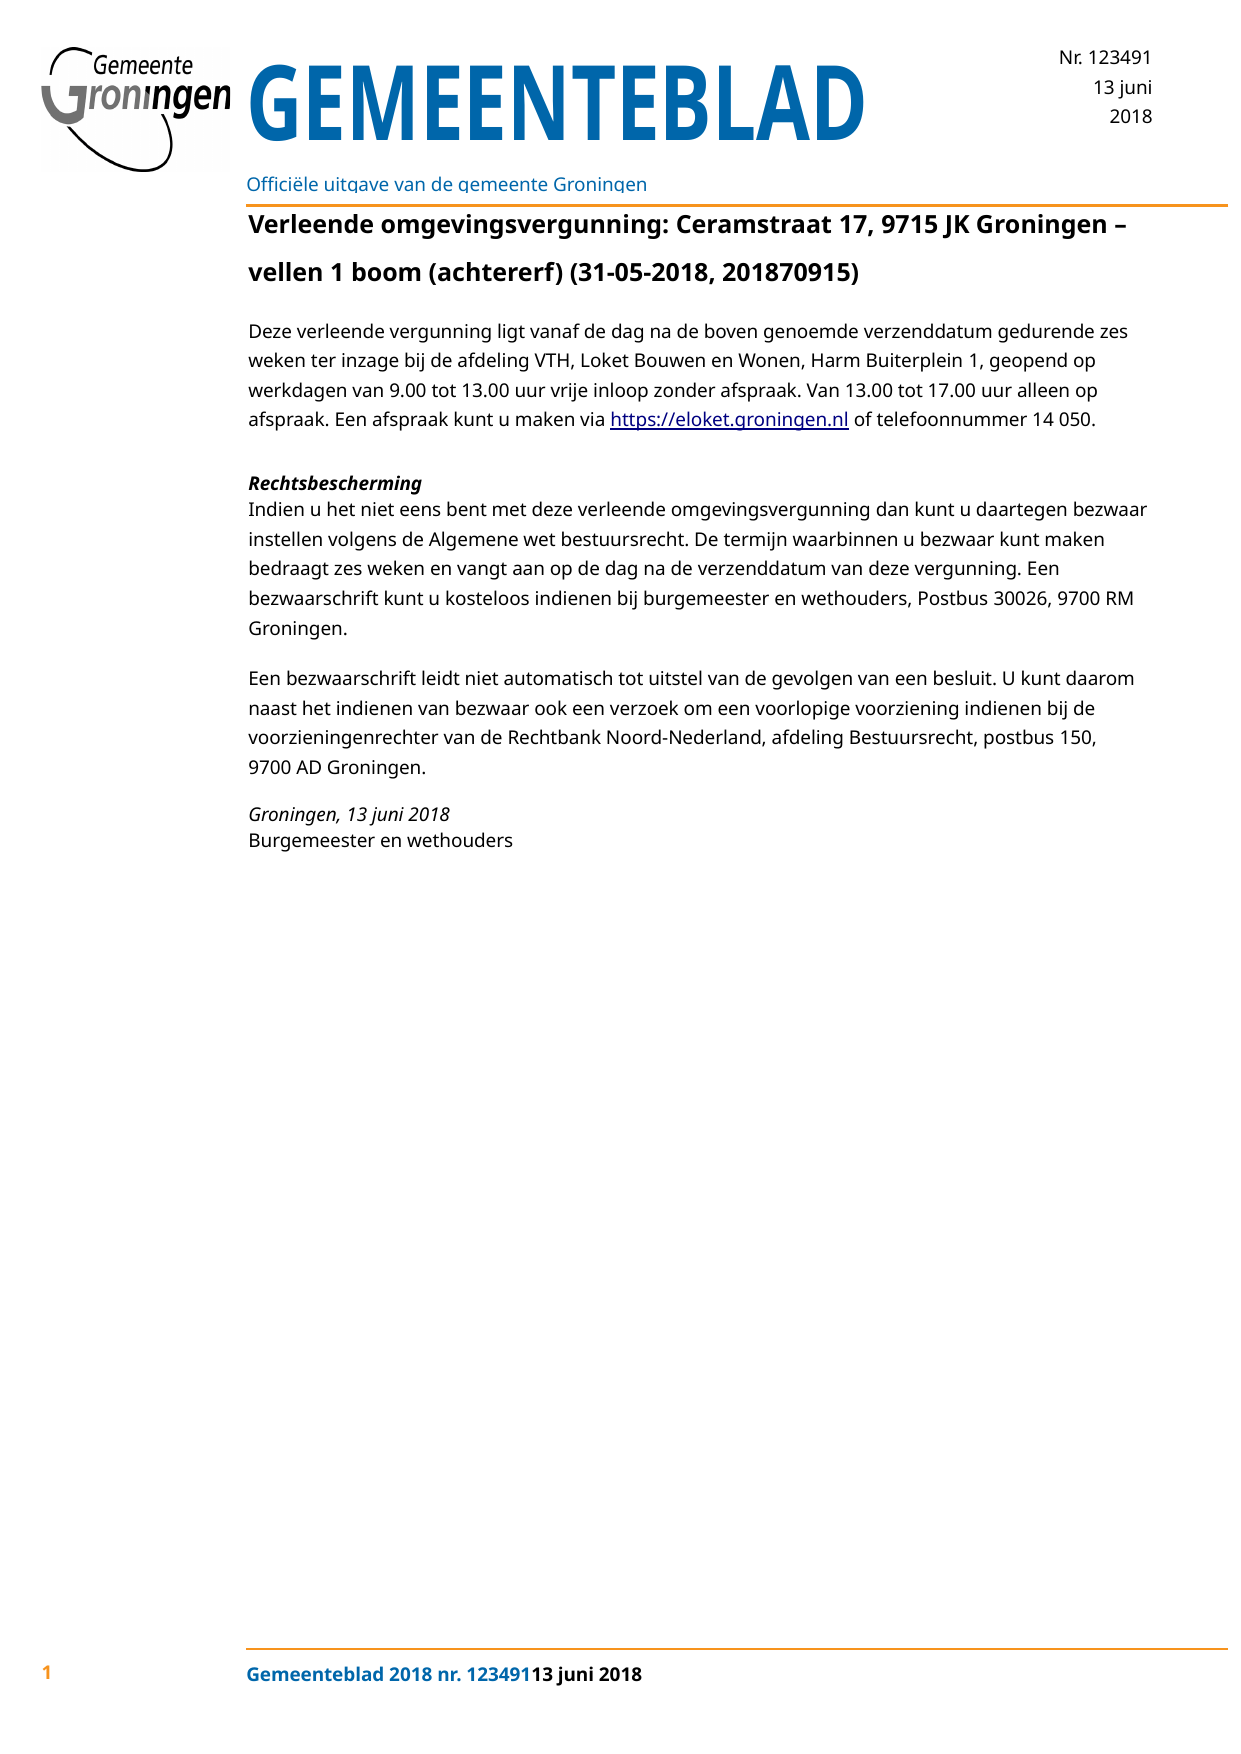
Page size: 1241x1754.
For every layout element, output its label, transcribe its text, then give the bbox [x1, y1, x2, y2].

text Een bezwaarschrift leidt niet automatisch tot uitstel van de gevolgen van een besluit. U kunt daarom naast het indienen van bezwaar ook een verzoek om een voorlopige voorziening indienen bij de voorzieningenrechter van de Rechtbank Noord-Nederland, afdeling Bestuursrecht, postbus 150, 9700 AD Groningen. [248, 665, 1152, 779]
text Verleende omgevingsvergunning: Ceramstraat 17, 9715 JK Groningen – vellen 1 boom (achtererf) (31-05-2018, 201870915) [248, 207, 1152, 288]
text Burgemeester en wethouders [248, 827, 1152, 853]
text Deze verleende vergunning ligt vanaf de dag na de boven genoemde verzenddatum gedurende zes weken ter inzage bij de afdeling VTH, Loket Bouwen en Wonen, Harm Buiterplein 1, geopend op werkdagen van 9.00 tot 13.00 uur vrije inloop zonder afspraak. Van 13.00 tot 17.00 uur alleen op afspraak. Een afspraak kunt u maken via https://eloket.groningen.nl of telefoonnummer 14 050. [248, 318, 1152, 432]
text Rechtsbescherming [248, 471, 1152, 496]
text Indien u het niet eens bent met deze verleende omgevingsvergunning dan kunt u daartegen bezwaar instellen volgens de Algemene wet bestuursrecht. De termijn waarbinnen u bezwaar kunt maken bedraagt zes weken en vangt aan op de dag na de verzenddatum van deze vergunning. Een bezwaarschrift kunt u kosteloos indienen bij burgemeester en wethouders, Postbus 30026, 9700 RM Groningen. [248, 496, 1152, 640]
text Groningen, 13 juni 2018 [248, 802, 1152, 827]
picture [41, 47, 231, 172]
